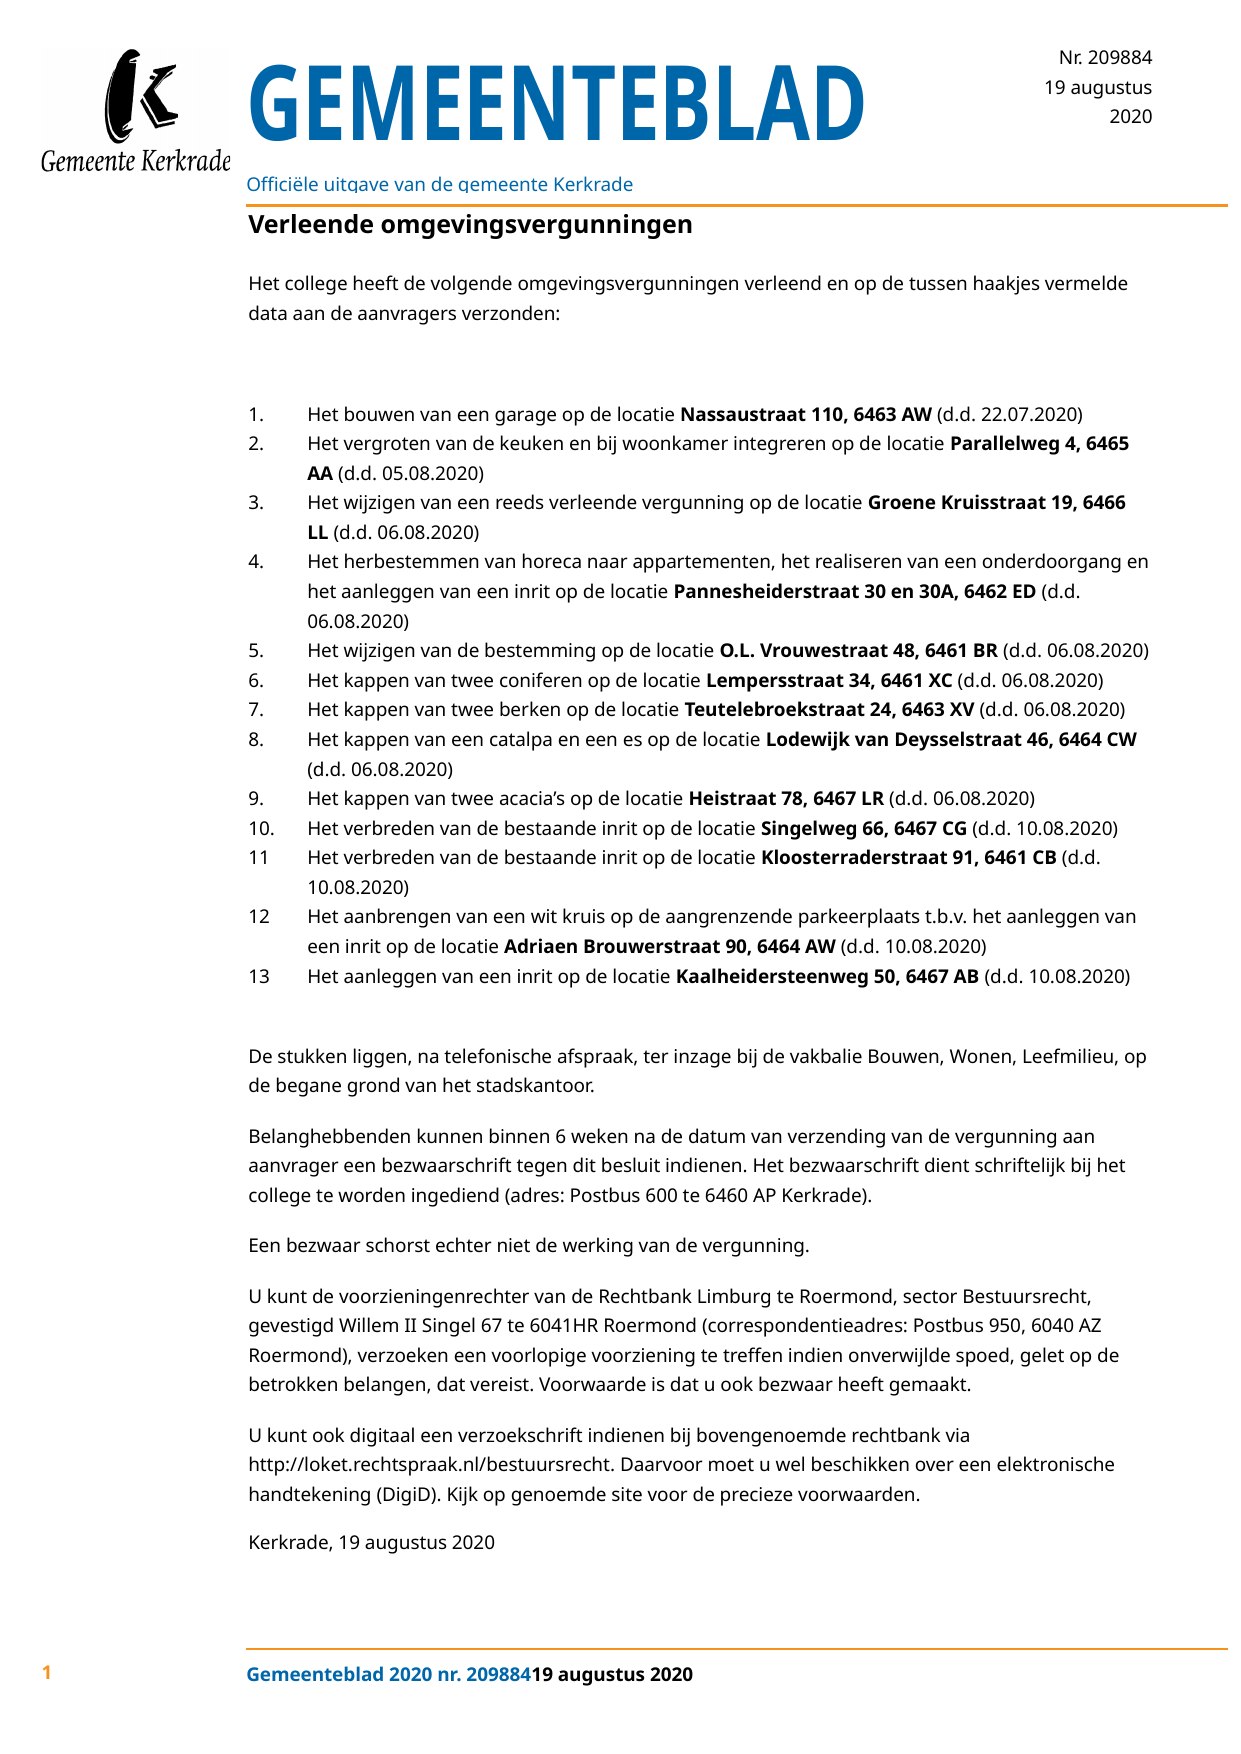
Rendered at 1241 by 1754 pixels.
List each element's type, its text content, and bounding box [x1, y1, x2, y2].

list Het vergroten van de keuken en bij woonkamer integreren op de locatie Parallelweg 4, 6465 AA (d.d. 05.08.2020) [248, 430, 1152, 486]
list Het bouwen van een garage op de locatie Nassaustraat 110, 6463 AW (d.d. 22.07.2020) [248, 401, 1152, 426]
text U kunt de voorzieningenrechter van de Rechtbank Limburg te Roermond, sector Bestuursrecht, gevestigd Willem II Singel 67 te 6041HR Roermond (correspondentieadres: Postbus 950, 6040 AZ Roermond), verzoeken een voorlopige voorziening te treffen indien onverwijlde spoed, gelet op de betrokken belangen, dat vereist. Voorwaarde is dat u ook bezwaar heeft gemaakt. [248, 1283, 1152, 1397]
list Het wijzigen van een reeds verleende vergunning op de locatie Groene Kruisstraat 19, 6466 LL (d.d. 06.08.2020) [248, 489, 1152, 545]
text Belanghebbenden kunnen binnen 6 weken na de datum van verzending van de vergunning aan aanvrager een bezwaarschrift tegen dit besluit indienen. Het bezwaarschrift dient schriftelijk bij het college te worden ingediend (adres: Postbus 600 te 6460 AP Kerkrade). [248, 1123, 1152, 1208]
text Het college heeft de volgende omgevingsvergunningen verleend en op de tussen haakjes vermelde data aan de aanvragers verzonden: [248, 270, 1152, 326]
picture [41, 47, 231, 172]
list Het kappen van een catalpa en een es op de locatie Lodewijk van Deysselstraat 46, 6464 CW (d.d. 06.08.2020) [248, 726, 1152, 781]
text Een bezwaar schorst echter niet de werking van de vergunning. [248, 1232, 1152, 1258]
list Het herbestemmen van horeca naar appartementen, het realiseren van een onderdoorgang en het aanleggen van een inrit op de locatie Pannesheiderstraat 30 en 30A, 6462 ED (d.d. 06.08.2020) [248, 549, 1152, 633]
list Het verbreden van de bestaande inrit op de locatie Kloosterraderstraat 91, 6461 CB (d.d. 10.08.2020) [248, 844, 1152, 900]
list Het kappen van twee coniferen op de locatie Lempersstraat 34, 6461 XC (d.d. 06.08.2020) [248, 667, 1152, 693]
text U kunt ook digitaal een verzoekschrift indienen bij bovengenoemde rechtbank via http://loket.rechtspraak.nl/bestuursrecht. Daarvoor moet u wel beschikken over een elektronische handtekening (DigiD). Kijk op genoemde site voor de precieze voorwaarden. [248, 1422, 1152, 1507]
list Het wijzigen van de bestemming op de locatie O.L. Vrouwestraat 48, 6461 BR (d.d. 06.08.2020) [248, 637, 1152, 663]
text Verleende omgevingsvergunningen [248, 207, 1152, 241]
list Het kappen van twee acacia’s op de locatie Heistraat 78, 6467 LR (d.d. 06.08.2020) [248, 785, 1152, 811]
text De stukken liggen, na telefonische afspraak, ter inzage bij de vakbalie Bouwen, Wonen, Leefmilieu, op de begane grond van het stadskantoor. [248, 1043, 1152, 1098]
list Het aanleggen van een inrit op de locatie Kaalheidersteenweg 50, 6467 AB (d.d. 10.08.2020) [248, 963, 1152, 988]
list Het aanbrengen van een wit kruis op de aangrenzende parkeerplaats t.b.v. het aanleggen van een inrit op de locatie Adriaen Brouwerstraat 90, 6464 AW (d.d. 10.08.2020) [248, 904, 1152, 959]
list Het kappen van twee berken op de locatie Teutelebroekstraat 24, 6463 XV (d.d. 06.08.2020) [248, 697, 1152, 722]
list Het verbreden van de bestaande inrit op de locatie Singelweg 66, 6467 CG (d.d. 10.08.2020) [248, 815, 1152, 841]
text Kerkrade, 19 augustus 2020 [248, 1529, 1152, 1555]
